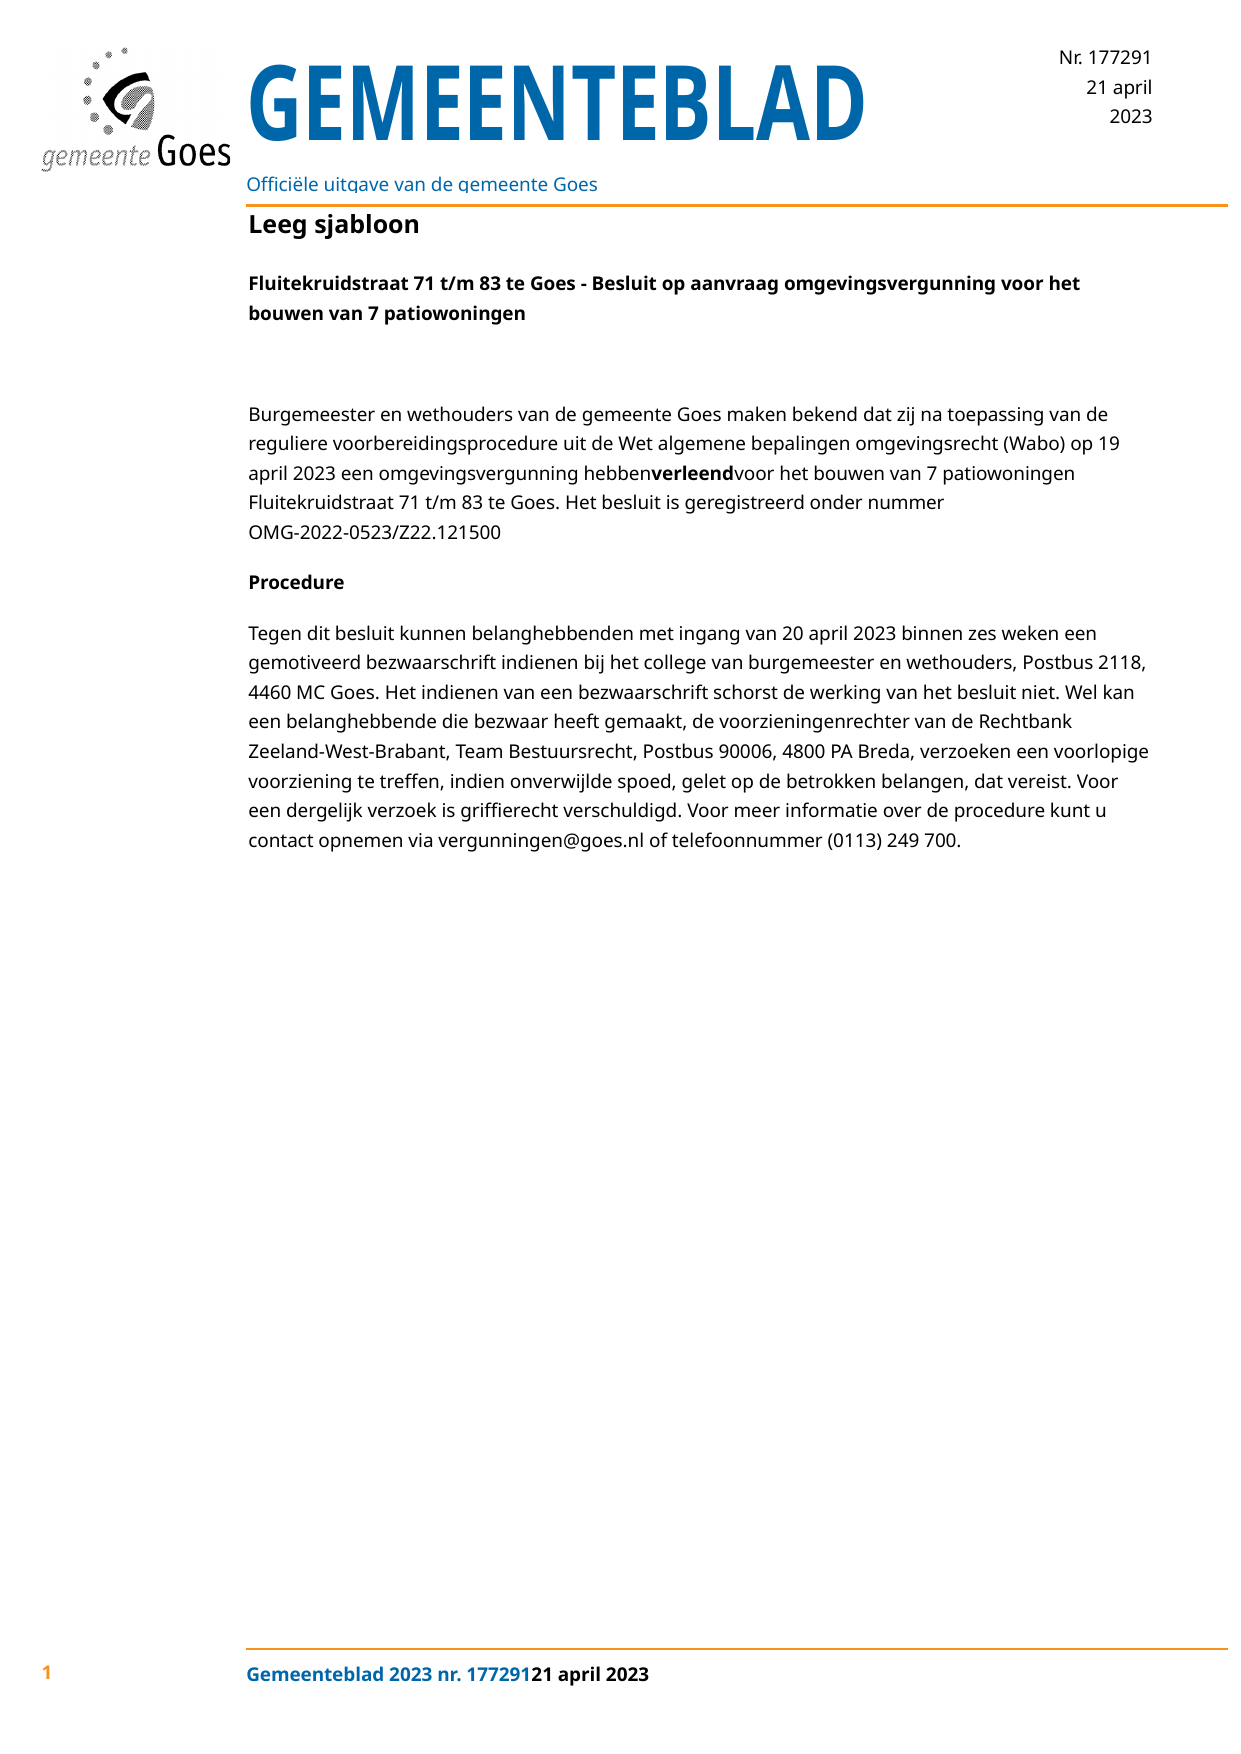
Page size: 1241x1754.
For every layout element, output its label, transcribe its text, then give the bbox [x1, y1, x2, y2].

text Fluitekruidstraat 71 t/m 83 te Goes - Besluit op aanvraag omgevingsvergunning voor het bouwen van 7 patiowoningen [248, 270, 1152, 326]
text Tegen dit besluit kunnen belanghebbenden met ingang van 20 april 2023 binnen zes weken een gemotiveerd bezwaarschrift indienen bij het college van burgemeester en wethouders, Postbus 2118, 4460 MC Goes. Het indienen van een bezwaarschrift schorst de werking van het besluit niet. Wel kan een belanghebbende die bezwaar heeft gemaakt, de voorzieningenrechter van de Rechtbank Zeeland-West-Brabant, Team Bestuursrecht, Postbus 90006, 4800 PA Breda, verzoeken een voorlopige voorziening te treffen, indien onverwijlde spoed, gelet op de betrokken belangen, dat vereist. Voor een dergelijk verzoek is griffierecht verschuldigd. Voor meer informatie over de procedure kunt u contact opnemen via vergunningen@goes.nl of telefoonnummer (0113) 249 700. [248, 620, 1152, 853]
picture [41, 47, 231, 172]
text Procedure [248, 569, 1152, 595]
text Burgemeester en wethouders van de gemeente Goes maken bekend dat zij na toepassing van de reguliere voorbereidingsprocedure uit de Wet algemene bepalingen omgevingsrecht (Wabo) op 19 april 2023 een omgevingsvergunning hebbenverleendvoor het bouwen van 7 patiowoningen Fluitekruidstraat 71 t/m 83 te Goes. Het besluit is geregistreerd onder nummer OMG-2022-0523/Z22.121500 [248, 401, 1152, 545]
text Leeg sjabloon [248, 207, 1152, 241]
